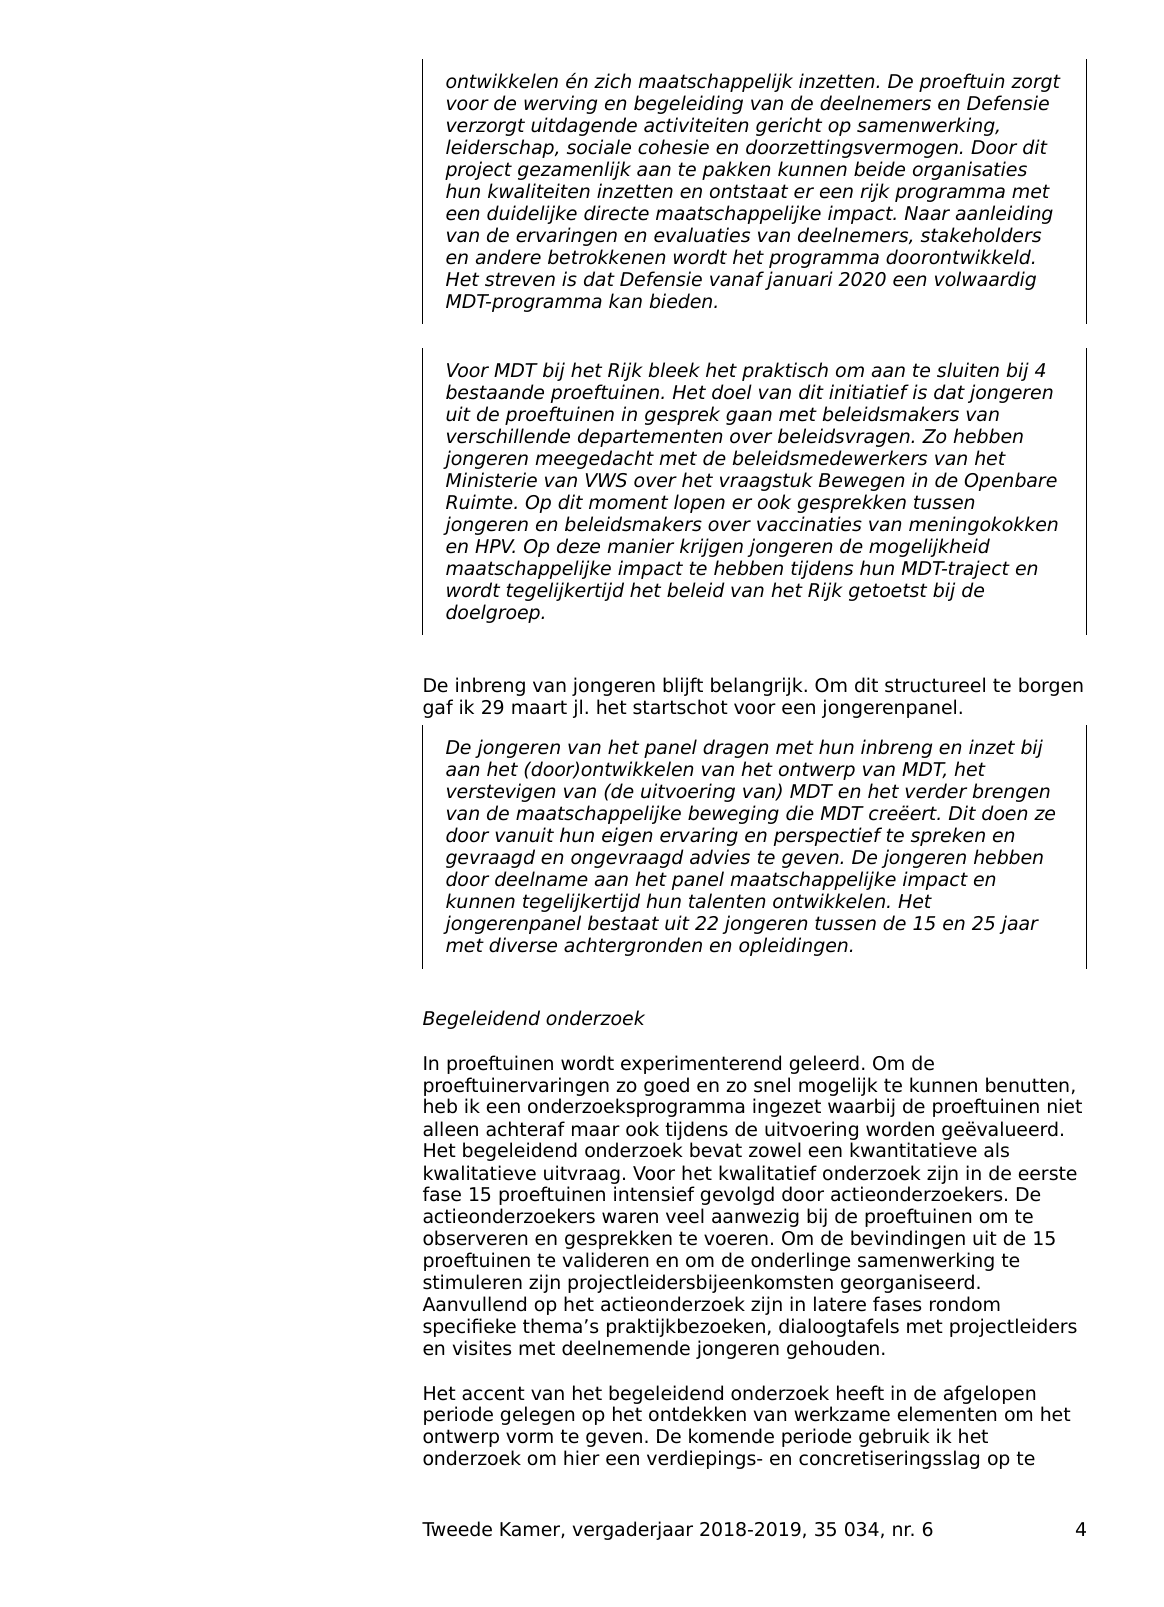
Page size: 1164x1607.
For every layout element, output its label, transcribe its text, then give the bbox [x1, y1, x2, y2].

subtitle Begeleidend onderzoek [422, 1008, 1087, 1030]
text De inbreng van jongeren blijft belangrijk. Om dit structureel te borgen gaf ik 29 maart jl. het startschot voor een jongerenpanel. [422, 675, 1087, 719]
text Het accent van het begeleidend onderzoek heeft in de afgelopen periode gelegen op het ontdekken van werkzame elementen om het ontwerp vorm te geven. De komende periode gebruik ik het onderzoek om hier een verdiepings- en concretiseringsslag op te [422, 1382, 1087, 1470]
table_header De jongeren van het panel dragen met hun inbreng en inzet bij aan het (door)ontwikkelen van het ontwerp van MDT, het verstevigen van (de uitvoering van) MDT en het verder brengen van de maatschappelijke beweging die MDT creëert. Dit doen ze door vanuit hun eigen ervaring en perspectief te spreken en gevraagd en ongevraagd advies te geven. De jongeren hebben door deelname aan het panel maatschappelijke impact en kunnen tegelijkertijd hun talenten ontwikkelen. Het jongerenpanel bestaat uit 22 jongeren tussen de 15 en 25 jaar met diverse achtergronden en opleidingen. [423, 725, 1086, 968]
text In proeftuinen wordt experimenterend geleerd. Om de proeftuinervaringen zo goed en zo snel mogelijk te kunnen benutten, heb ik een onderzoeksprogramma ingezet waarbij de proeftuinen niet alleen achteraf maar ook tijdens de uitvoering worden geëvalueerd. Het begeleidend onderzoek bevat zowel een kwantitatieve als kwalitatieve uitvraag. Voor het kwalitatief onderzoek zijn in de eerste fase 15 proeftuinen intensief gevolgd door actieonderzoekers. De actieonderzoekers waren veel aanwezig bij de proeftuinen om te observeren en gesprekken te voeren. Om de bevindingen uit de 15 proeftuinen te valideren en om de onderlinge samenwerking te stimuleren zijn projectleidersbijeenkomsten georganiseerd. Aanvullend op het actieonderzoek zijn in latere fases rondom specifieke thema’s praktijkbezoeken, dialoogtafels met projectleiders en visites met deelnemende jongeren gehouden. [422, 1052, 1087, 1360]
table_header ontwikkelen én zich maatschappelijk inzetten. De proeftuin zorgt voor de werving en begeleiding van de deelnemers en Defensie verzorgt uitdagende activiteiten gericht op samenwerking, leiderschap, sociale cohesie en doorzettingsvermogen. Door dit project gezamenlijk aan te pakken kunnen beide organisaties hun kwaliteiten inzetten en ontstaat er een rijk programma met een duidelijke directe maatschappelijke impact. Naar aanleiding van de ervaringen en evaluaties van deelnemers, stakeholders en andere betrokkenen wordt het programma doorontwikkeld. Het streven is dat Defensie vanaf januari 2020 een volwaardig MDT-programma kan bieden. [423, 59, 1086, 324]
table_header Voor MDT bij het Rijk bleek het praktisch om aan te sluiten bij 4 bestaande proeftuinen. Het doel van dit initiatief is dat jongeren uit de proeftuinen in gesprek gaan met beleidsmakers van verschillende departementen over beleidsvragen. Zo hebben jongeren meegedacht met de beleidsmedewerkers van het Ministerie van VWS over het vraagstuk Bewegen in de Openbare Ruimte. Op dit moment lopen er ook gesprekken tussen jongeren en beleidsmakers over vaccinaties van meningokokken en HPV. Op deze manier krijgen jongeren de mogelijkheid maatschappelijke impact te hebben tijdens hun MDT-traject en wordt tegelijkertijd het beleid van het Rijk getoetst bij de doelgroep. [423, 348, 1086, 635]
